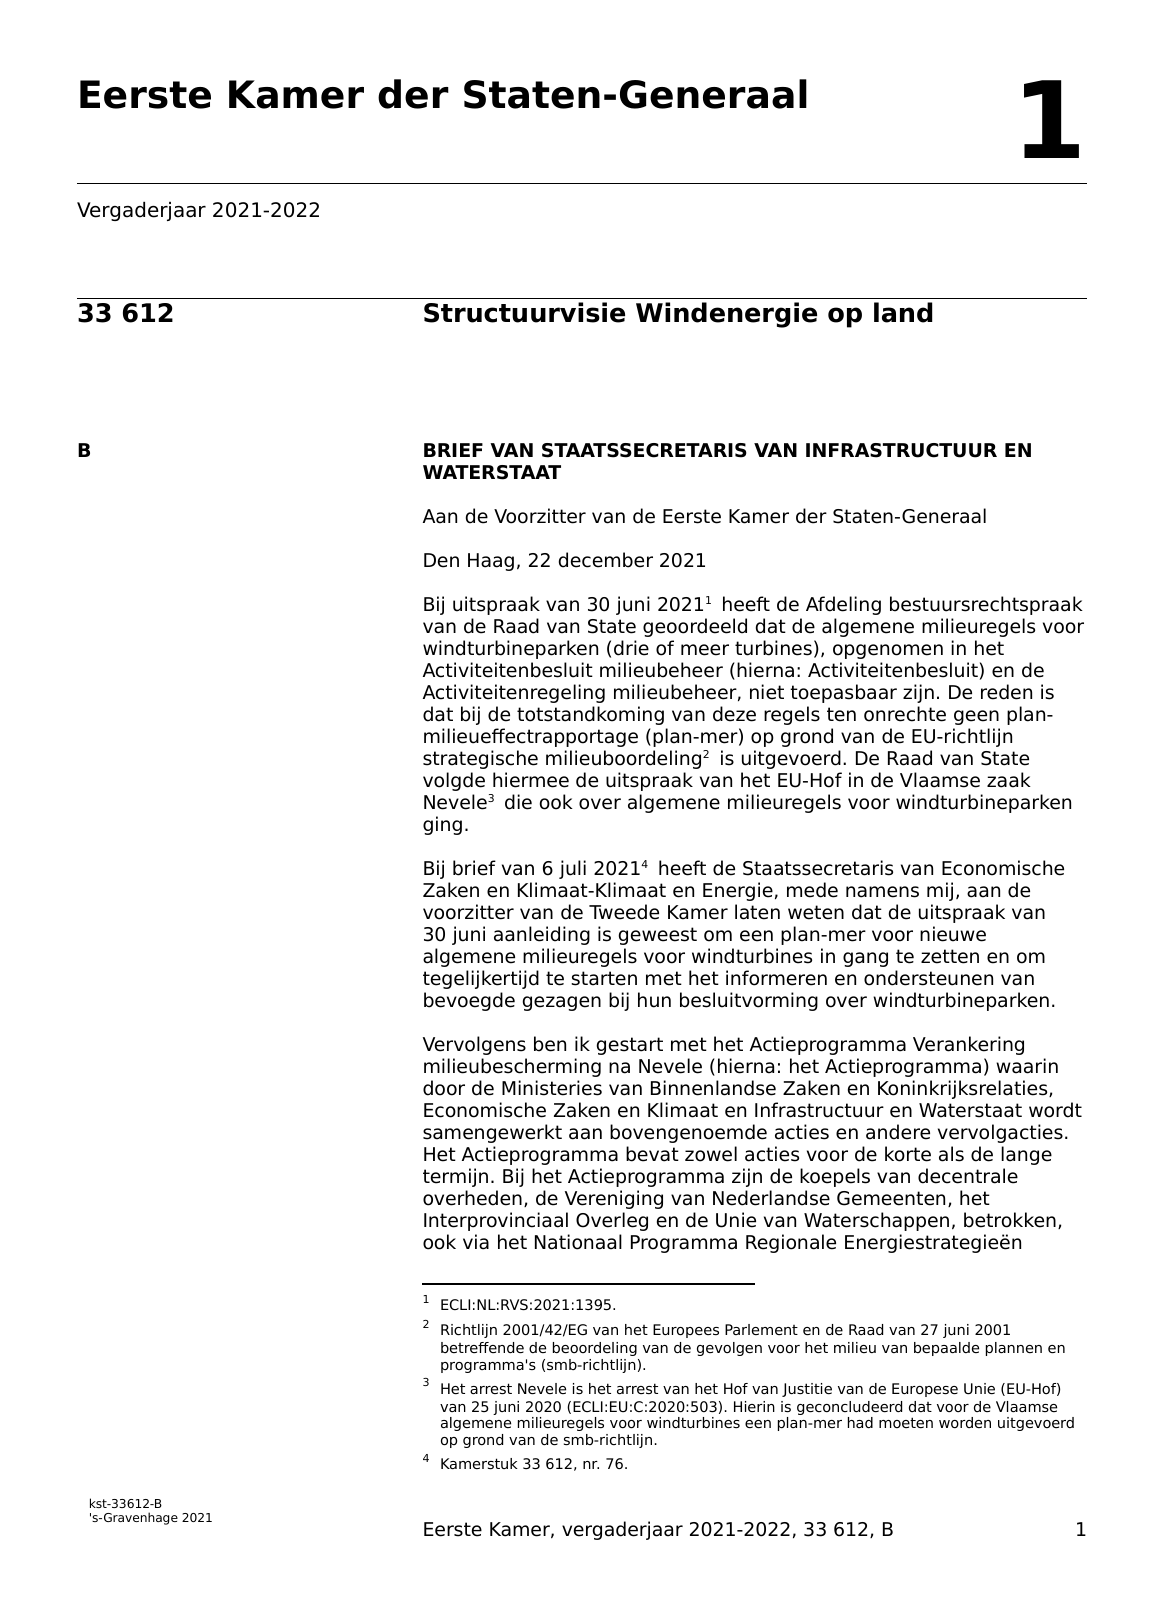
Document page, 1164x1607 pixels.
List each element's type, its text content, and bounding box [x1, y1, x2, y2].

table_header 1 [886, 59, 1087, 183]
text Kamerstuk 33 612, nr. 76. [422, 1452, 1087, 1474]
text Het arrest Nevele is het arrest van het Hof van Justitie van de Europese Unie (EU-Hof) van 25 juni 2020 (ECLI:EU:C:2020:503). Hierin is geconcludeerd dat voor de Vlaamse algemene milieuregels voor windturbines een plan-mer had moeten worden uitgevoerd op grond van de smb-richtlijn. [422, 1377, 1087, 1449]
text Bij uitspraak van 30 juni 2021 heeft de Afdeling bestuursrechtspraak van de Raad van State geoordeeld dat de algemene milieuregels voor windturbineparken (drie of meer turbines), opgenomen in het Activiteitenbesluit milieubeheer (hierna: Activiteitenbesluit) en de Activiteitenregeling milieubeheer, niet toepasbaar zijn. De reden is dat bij de totstandkoming van deze regels ten onrechte geen plan-milieueffectrapportage (plan-mer) op grond van de EU-richtlijn strategische milieuboordeling is uitgevoerd. De Raad van State volgde hiermee de uitspraak van het EU-Hof in de Vlaamse zaak Nevele die ook over algemene milieuregels voor windturbineparken ging. [422, 594, 1087, 836]
text Aan de Voorzitter van de Eerste Kamer der Staten-Generaal [422, 506, 1087, 528]
text Bij brief van 6 juli 2021 heeft de Staatssecretaris van Economische Zaken en Klimaat-Klimaat en Energie, mede namens mij, aan de voorzitter van de Tweede Kamer laten weten dat de uitspraak van 30 juni aanleiding is geweest om een plan-mer voor nieuwe algemene milieuregels voor windturbines in gang te zetten en om tegelijkertijd te starten met het informeren en ondersteunen van bevoegde gezagen bij hun besluitvorming over windturbineparken. [422, 858, 1087, 1012]
text Richtlijn 2001/42/EG van het Europees Parlement en de Raad van 27 juni 2001 betreffende de beoordeling van de gevolgen voor het milieu van bepaalde plannen en programma's (smb-richtlijn). [422, 1318, 1087, 1374]
text Vervolgens ben ik gestart met het Actieprogramma Verankering milieubescherming na Nevele (hierna: het Actieprogramma) waarin door de Ministeries van Binnenlandse Zaken en Koninkrijksrelaties, Economische Zaken en Klimaat en Infrastructuur en Waterstaat wordt samengewerkt aan bovengenoemde acties en andere vervolgacties. Het Actieprogramma bevat zowel acties voor de korte als de lange termijn. Bij het Actieprogramma zijn de koepels van decentrale overheden, de Vereniging van Nederlandse Gemeenten, het Interprovinciaal Overleg en de Unie van Waterschappen, betrokken, ook via het Nationaal Programma Regionale Energiestrategieën [422, 1034, 1087, 1254]
table_header Eerste Kamer der Staten-Generaal [77, 59, 886, 183]
subtitle 33 612 Structuurvisie Windenergie op land [77, 299, 1087, 329]
text 's-Gravenhage 2021 [88, 1511, 323, 1525]
text ECLI:NL:RVS:2021:1395. [422, 1293, 1087, 1315]
text kst-33612-B [88, 1497, 323, 1511]
subtitle B BRIEF VAN STAATSSECRETARIS VAN INFRASTRUCTUUR EN WATERSTAAT [77, 440, 1087, 484]
table_cell Vergaderjaar 2021-2022 [77, 184, 1087, 298]
text Den Haag, 22 december 2021 [422, 550, 1087, 572]
